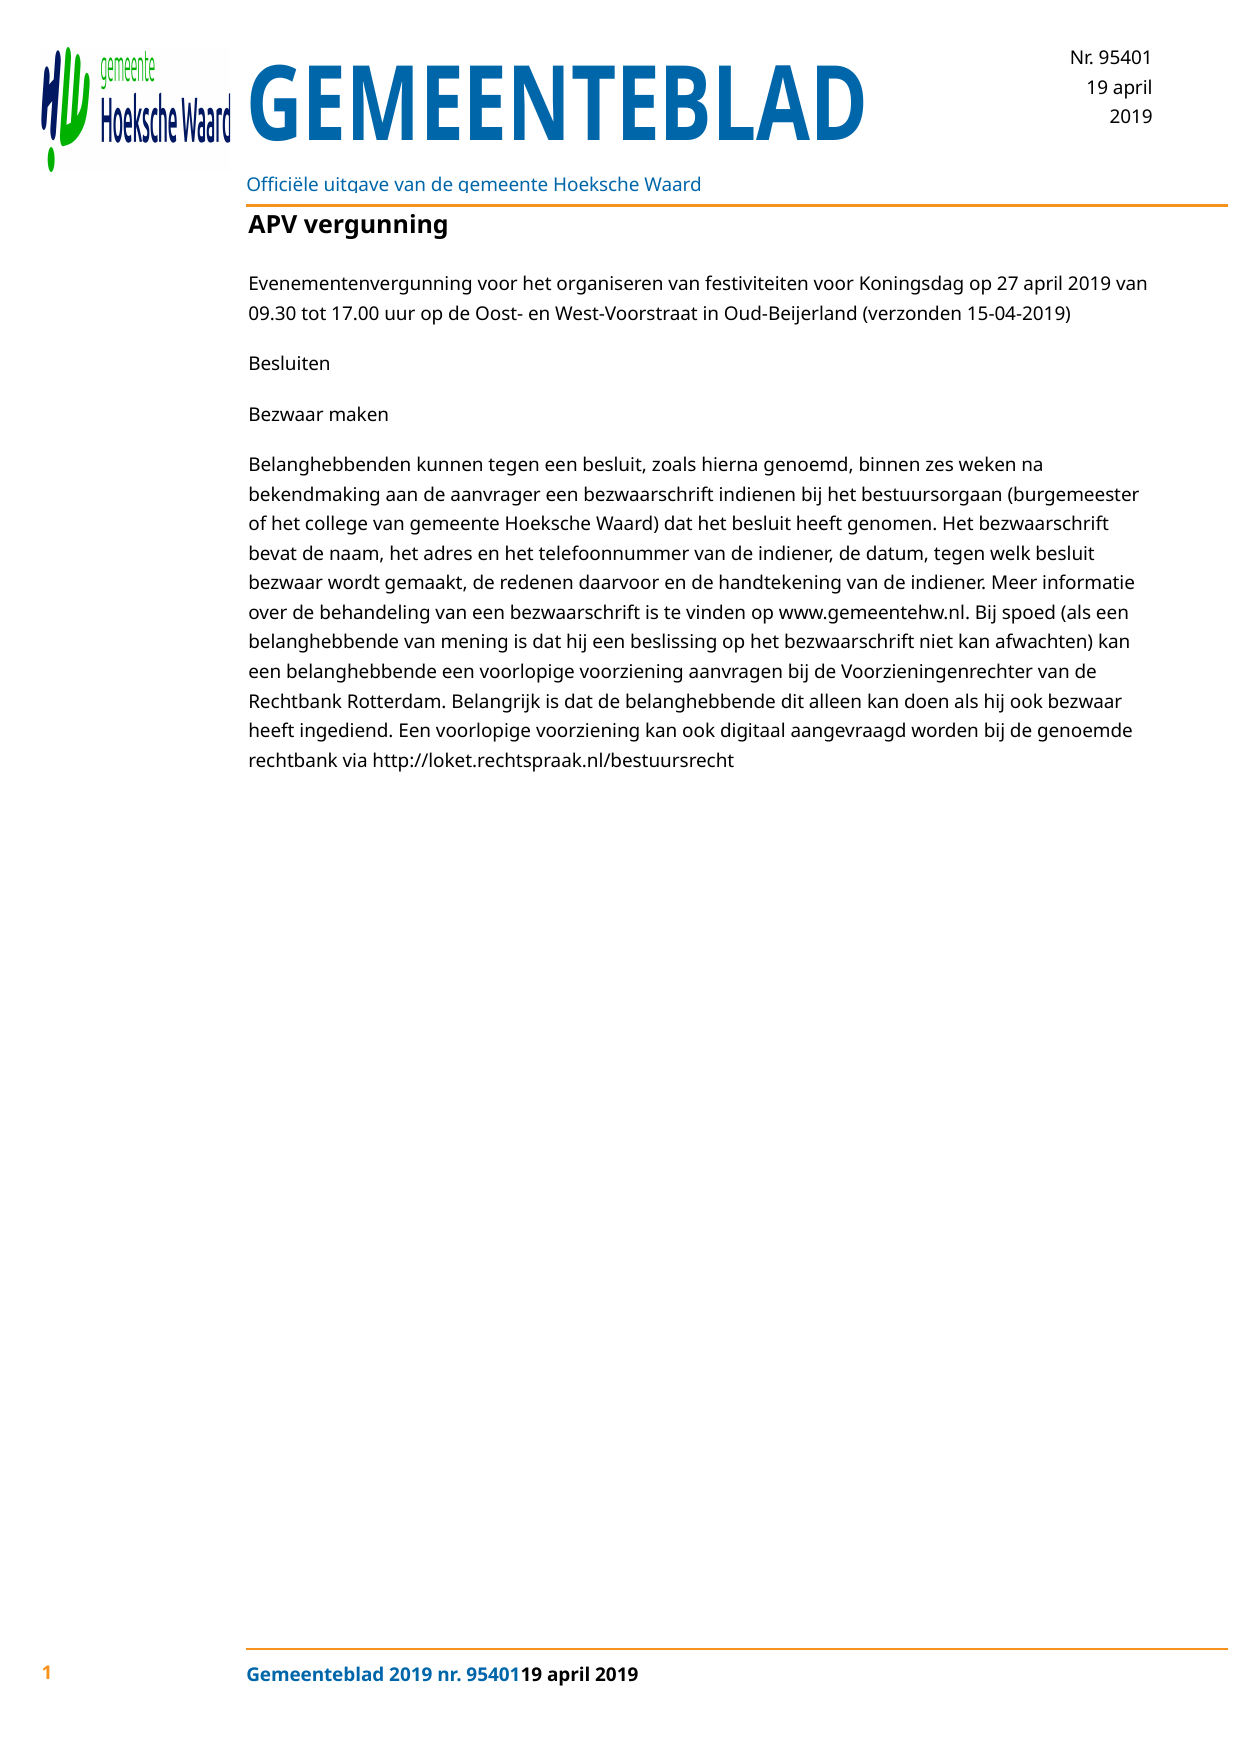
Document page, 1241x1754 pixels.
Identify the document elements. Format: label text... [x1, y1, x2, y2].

text Bezwaar maken [248, 401, 1152, 426]
text APV vergunning [248, 207, 1152, 241]
text Besluiten [248, 350, 1152, 376]
text Evenementenvergunning voor het organiseren van festiviteiten voor Koningsdag op 27 april 2019 van 09.30 tot 17.00 uur op de Oost- en West-Voorstraat in Oud-Beijerland (verzonden 15-04-2019) [248, 270, 1152, 326]
text Belanghebbenden kunnen tegen een besluit, zoals hierna genoemd, binnen zes weken na bekendmaking aan de aanvrager een bezwaarschrift indienen bij het bestuursorgaan (burgemeester of het college van gemeente Hoeksche Waard) dat het besluit heeft genomen. Het bezwaarschrift bevat de naam, het adres en het telefoonnummer van de indiener, de datum, tegen welk besluit bezwaar wordt gemaakt, de redenen daarvoor en de handtekening van de indiener. Meer informatie over de behandeling van een bezwaarschrift is te vinden op www.gemeentehw.nl. Bij spoed (als een belanghebbende van mening is dat hij een beslissing op het bezwaarschrift niet kan afwachten) kan een belanghebbende een voorlopige voorziening aanvragen bij de Voorzieningenrechter van de Rechtbank Rotterdam. Belangrijk is dat de belanghebbende dit alleen kan doen als hij ook bezwaar heeft ingediend. Een voorlopige voorziening kan ook digitaal aangevraagd worden bij de genoemde rechtbank via http://loket.rechtspraak.nl/bestuursrecht [248, 451, 1152, 773]
picture [41, 47, 231, 172]
